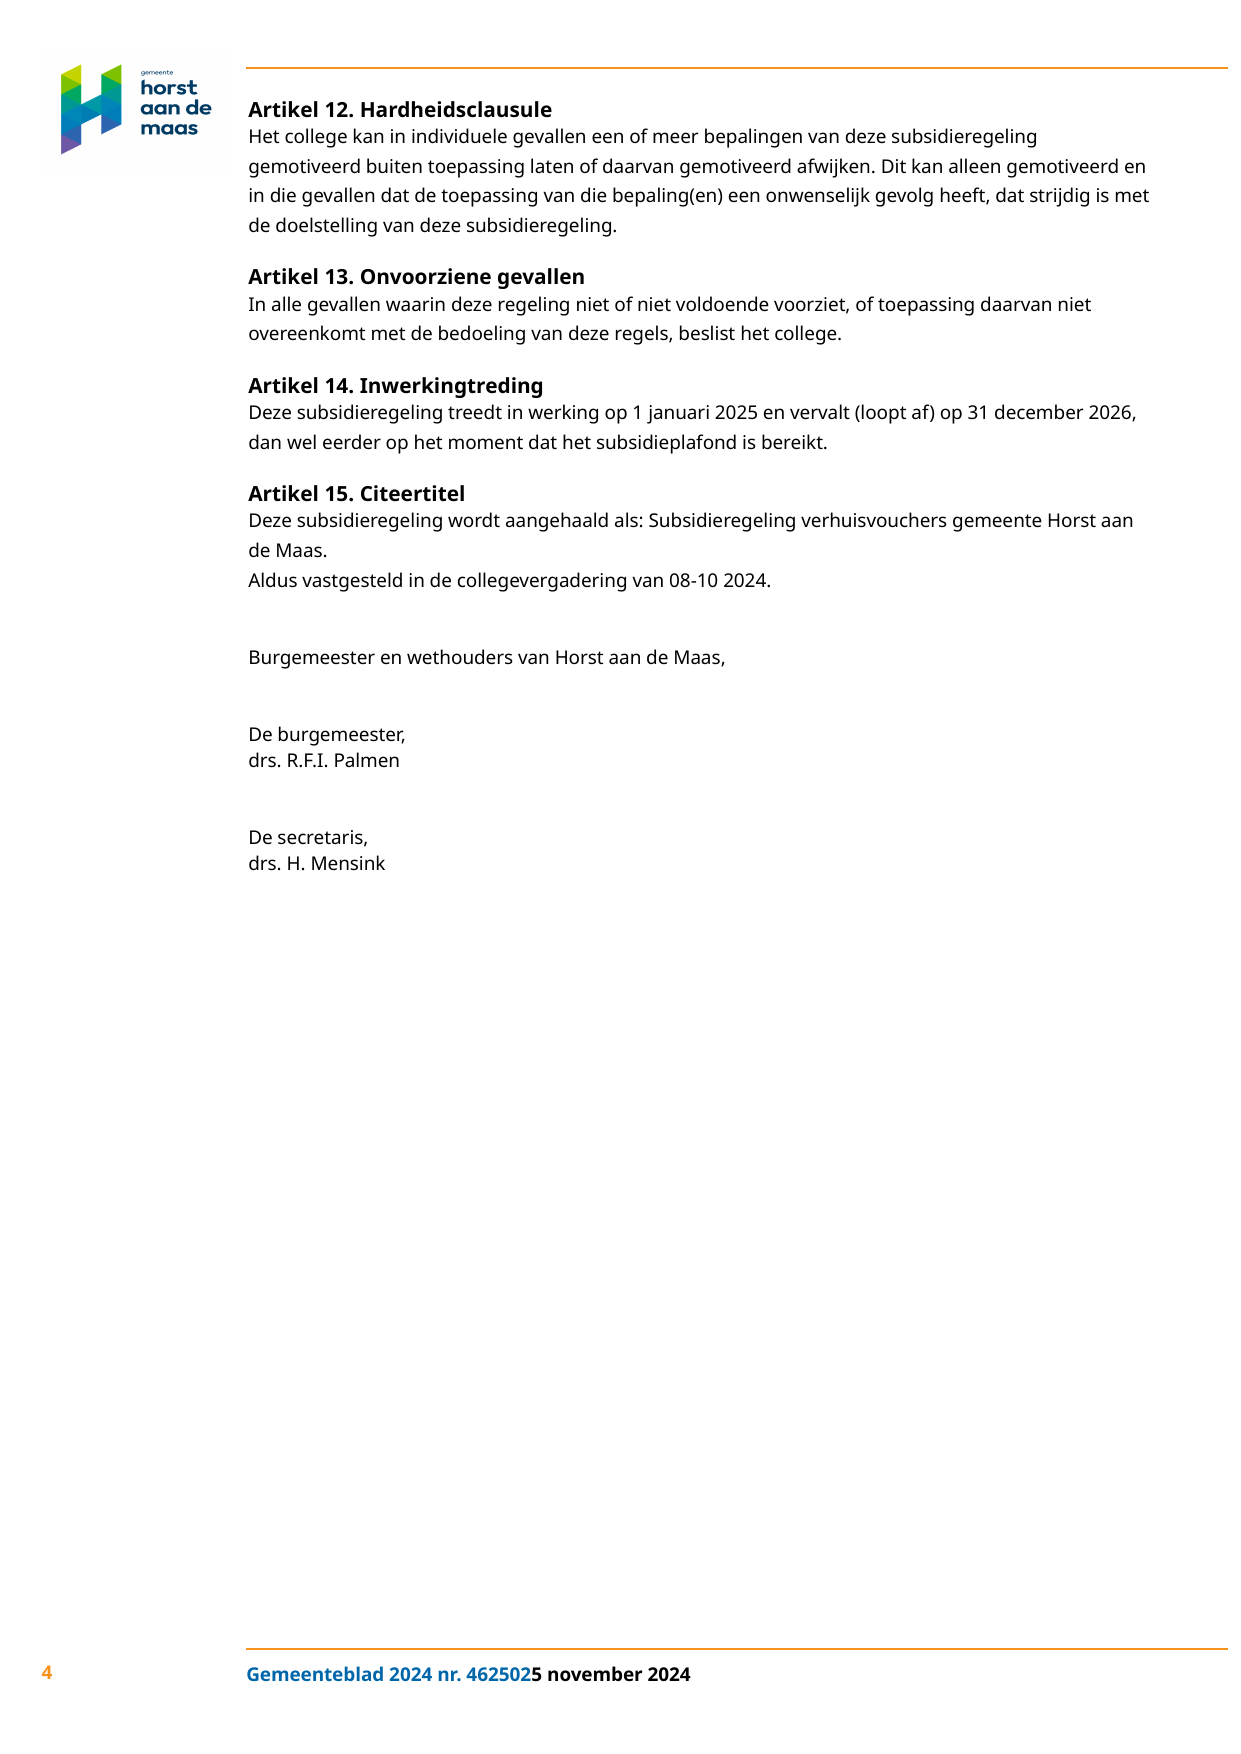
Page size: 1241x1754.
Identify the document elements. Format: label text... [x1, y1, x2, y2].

text drs. H. Mensink [248, 850, 1152, 876]
text Artikel 15. Citeertitel [248, 479, 1152, 508]
text drs. R.F.I. Palmen [248, 747, 1152, 773]
text De secretaris, [248, 824, 1152, 850]
text Deze subsidieregeling treedt in werking op 1 januari 2025 en vervalt (loopt af) op 31 december 2026, dan wel eerder op het moment dat het subsidieplafond is bereikt. [248, 399, 1152, 454]
text De burgemeester, [248, 721, 1152, 747]
text Deze subsidieregeling wordt aangehaald als: Subsidieregeling verhuisvouchers gemeente Horst aan de Maas. [248, 508, 1152, 563]
text Burgemeester en wethouders van Horst aan de Maas, [248, 644, 1152, 670]
text Artikel 13. Onvoorziene gevallen [248, 262, 1152, 291]
text In alle gevallen waarin deze regeling niet of niet voldoende voorziet, of toepassing daarvan niet overeenkomt met de bedoeling van deze regels, beslist het college. [248, 291, 1152, 346]
text Het college kan in individuele gevallen een of meer bepalingen van deze subsidieregeling gemotiveerd buiten toepassing laten of daarvan gemotiveerd afwijken. Dit kan alleen gemotiveerd en in die gevallen dat de toepassing van die bepaling(en) een onwenselijk gevolg heeft, dat strijdig is met de doelstelling van deze subsidieregeling. [248, 123, 1152, 238]
text Artikel 14. Inwerkingtreding [248, 371, 1152, 399]
picture [41, 47, 231, 172]
text Aldus vastgesteld in de collegevergadering van 08-10 2024. [248, 567, 1152, 593]
text Artikel 12. Hardheidsclausule [248, 95, 1152, 123]
